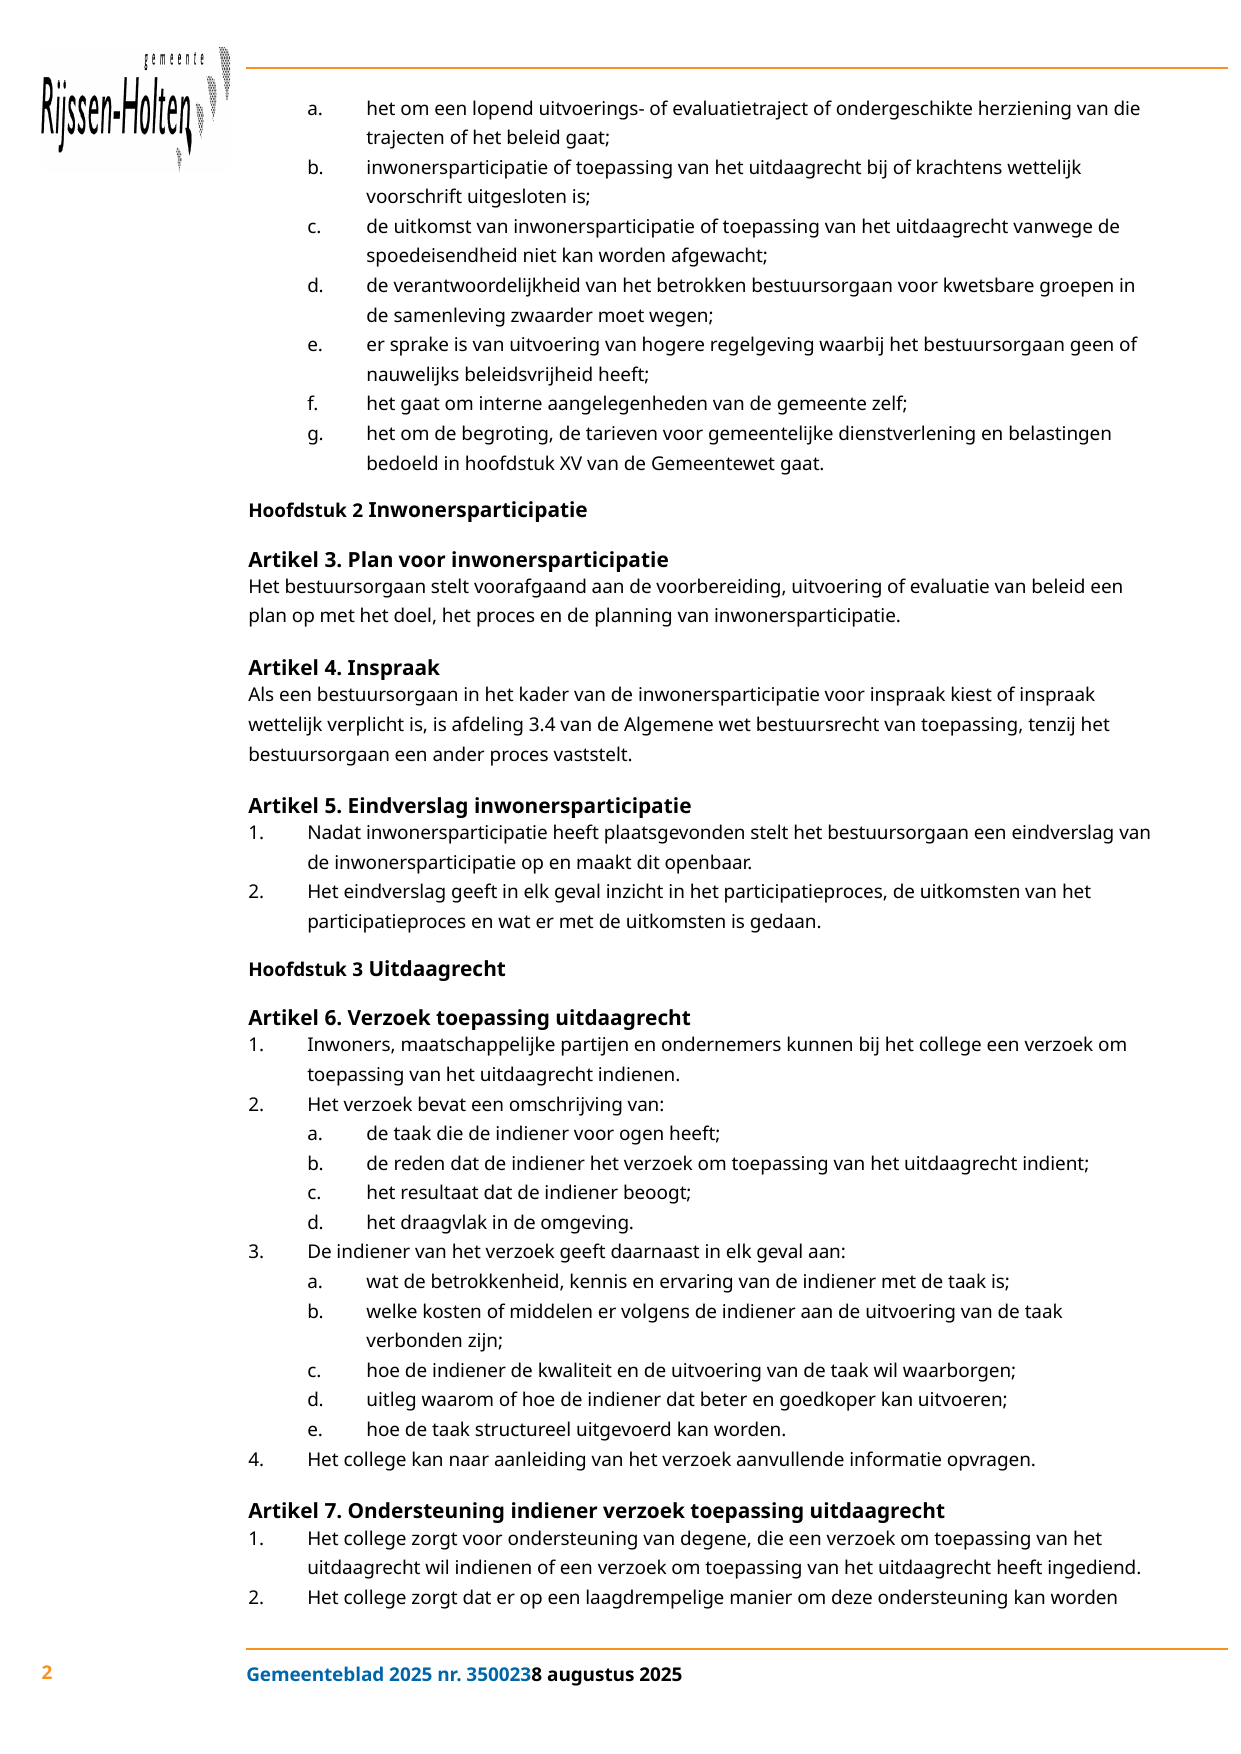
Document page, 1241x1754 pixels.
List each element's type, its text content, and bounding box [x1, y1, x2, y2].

text Artikel 7. Ondersteuning indiener verzoek toepassing uitdaagrecht [248, 1496, 1152, 1525]
list de reden dat de indiener het verzoek om toepassing van het uitdaagrecht indient; [307, 1150, 1152, 1176]
list Het college zorgt voor ondersteuning van degene, die een verzoek om toepassing van het uitdaagrecht wil indienen of een verzoek om toepassing van het uitdaagrecht heeft ingediend. [248, 1525, 1152, 1580]
list de taak die de indiener voor ogen heeft; [307, 1120, 1152, 1146]
list uitleg waarom of hoe de indiener dat beter en goedkoper kan uitvoeren; [307, 1387, 1152, 1412]
list Inwoners, maatschappelijke partijen en ondernemers kunnen bij het college een verzoek om toepassing van het uitdaagrecht indienen. [248, 1032, 1152, 1087]
list Het college zorgt dat er op een laagdrempelige manier om deze ondersteuning kan worden [248, 1584, 1152, 1609]
list hoe de indiener de kwaliteit en de uitvoering van de taak wil waarborgen; [307, 1357, 1152, 1383]
list wat de betrokkenheid, kennis en ervaring van de indiener met de taak is; [307, 1268, 1152, 1294]
list het draagvlak in de omgeving. [307, 1209, 1152, 1235]
list de uitkomst van inwonersparticipatie of toepassing van het uitdaagrecht vanwege de spoedeisendheid niet kan worden afgewacht; [307, 213, 1152, 268]
text Artikel 6. Verzoek toepassing uitdaagrecht [248, 1003, 1152, 1032]
text Artikel 3. Plan voor inwonersparticipatie [248, 545, 1152, 573]
list welke kosten of middelen er volgens de indiener aan de uitvoering van de taak verbonden zijn; [307, 1298, 1152, 1353]
list Het eindverslag geeft in elk geval inzicht in het participatieproces, de uitkomsten van het participatieproces en wat er met de uitkomsten is gedaan. [248, 879, 1152, 934]
text Artikel 4. Inspraak [248, 653, 1152, 682]
list het om de begroting, de tarieven voor gemeentelijke dienstverlening en belastingen bedoeld in hoofdstuk XV van de Gemeentewet gaat. [307, 420, 1152, 476]
text Artikel 5. Eindverslag inwonersparticipatie [248, 791, 1152, 819]
list Nadat inwonersparticipatie heeft plaatsgevonden stelt het bestuursorgaan een eindverslag van de inwonersparticipatie op en maakt dit openbaar. [248, 819, 1152, 875]
list het om een lopend uitvoerings- of evaluatietraject of ondergeschikte herziening van die trajecten of het beleid gaat; [307, 95, 1152, 150]
text Hoofdstuk 2 Inwonersparticipatie [248, 495, 1152, 524]
list inwonersparticipatie of toepassing van het uitdaagrecht bij of krachtens wettelijk voorschrift uitgesloten is; [307, 154, 1152, 209]
list het resultaat dat de indiener beoogt; [307, 1179, 1152, 1205]
text Het bestuursorgaan stelt voorafgaand aan de voorbereiding, uitvoering of evaluatie van beleid een plan op met het doel, het proces en de planning van inwonersparticipatie. [248, 573, 1152, 628]
list Het college kan naar aanleiding van het verzoek aanvullende informatie opvragen. [248, 1446, 1152, 1472]
list de verantwoordelijkheid van het betrokken bestuursorgaan voor kwetsbare groepen in de samenleving zwaarder moet wegen; [307, 272, 1152, 328]
list De indiener van het verzoek geeft daarnaast in elk geval aan: [248, 1239, 1152, 1264]
text Hoofdstuk 3 Uitdaagrecht [248, 954, 1152, 982]
text Als een bestuursorgaan in het kader van de inwonersparticipatie voor inspraak kiest of inspraak wettelijk verplicht is, is afdeling 3.4 van de Algemene wet bestuursrecht van toepassing, tenzij het bestuursorgaan een ander proces vaststelt. [248, 682, 1152, 766]
list het gaat om interne aangelegenheden van de gemeente zelf; [307, 391, 1152, 416]
list Het verzoek bevat een omschrijving van: [248, 1091, 1152, 1117]
list er sprake is van uitvoering van hogere regelgeving waarbij het bestuursorgaan geen of nauwelijks beleidsvrijheid heeft; [307, 331, 1152, 387]
list hoe de taak structureel uitgevoerd kan worden. [307, 1416, 1152, 1442]
picture [41, 47, 231, 172]
